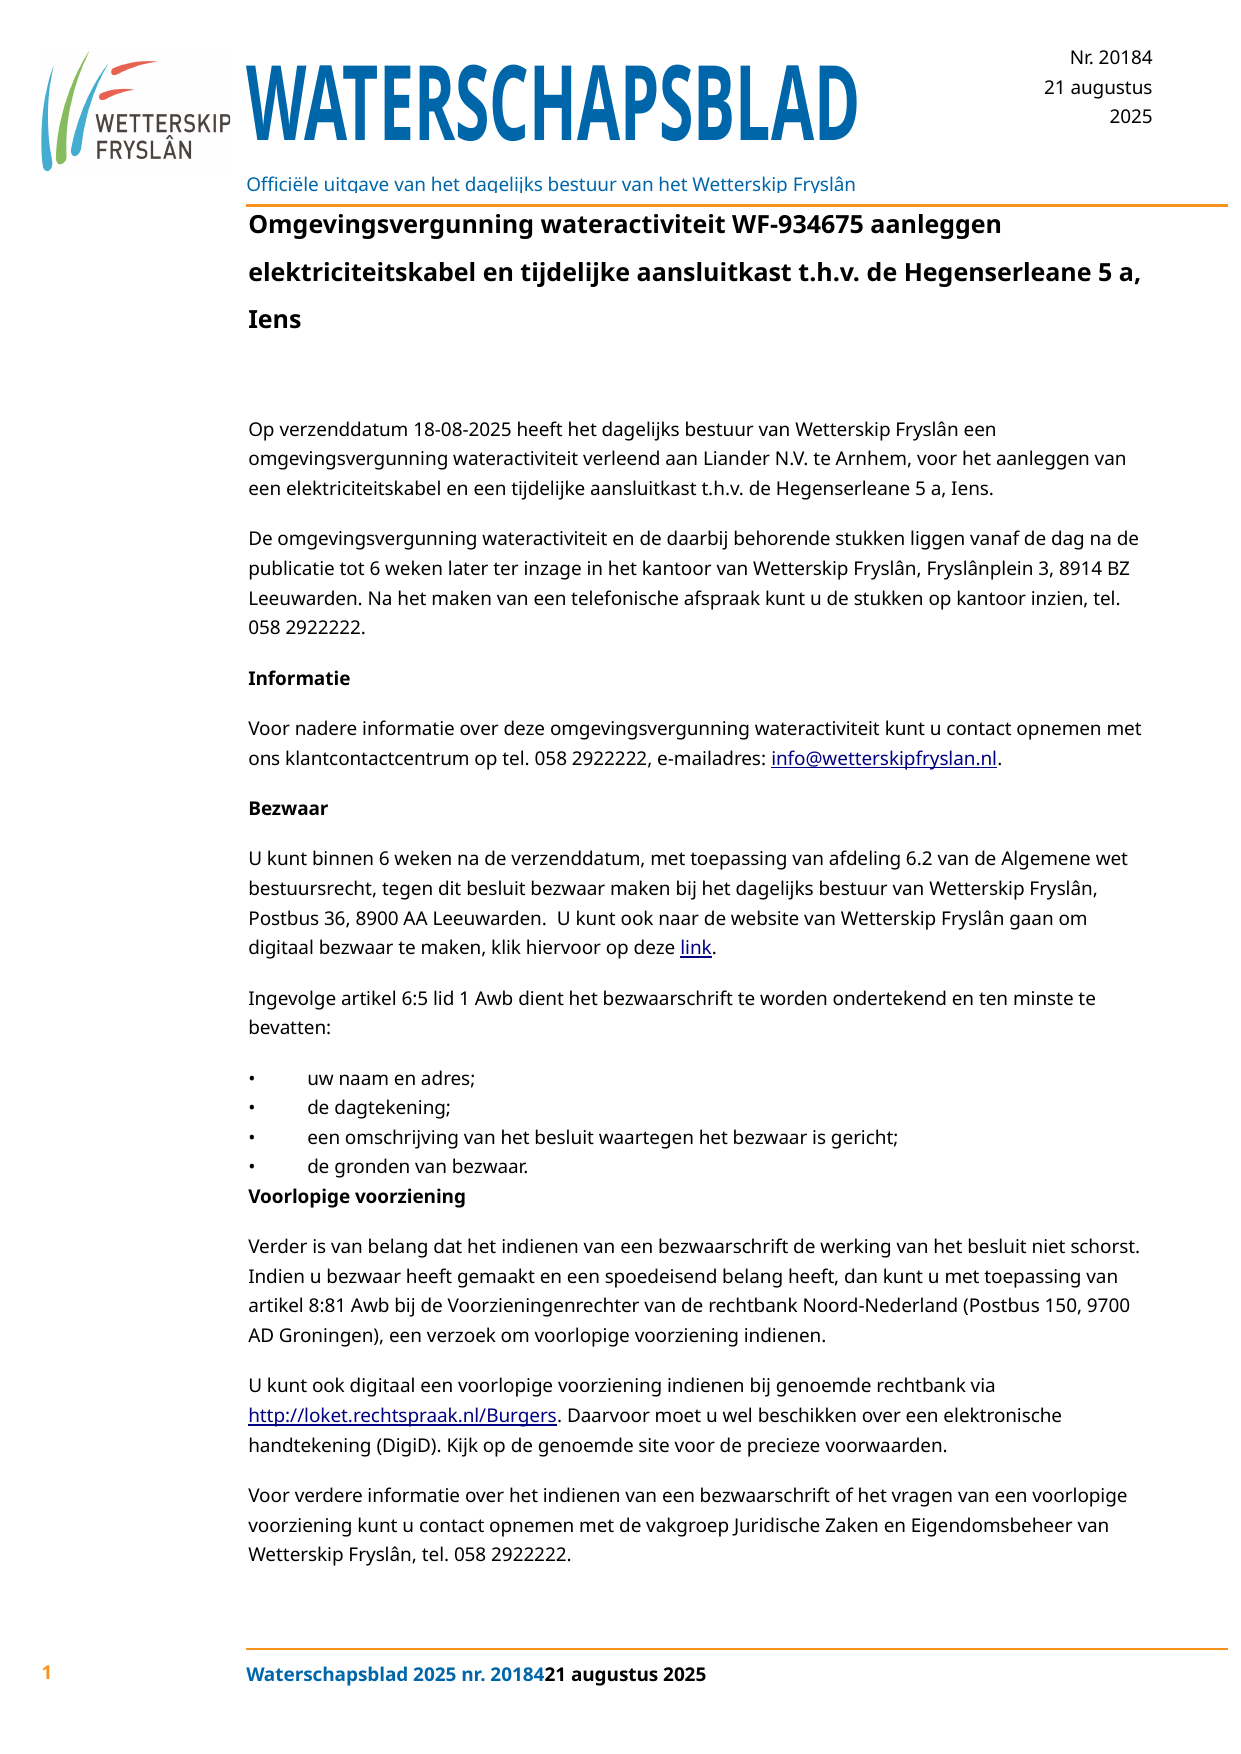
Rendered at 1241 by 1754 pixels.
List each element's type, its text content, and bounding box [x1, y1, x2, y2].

text De omgevingsvergunning wateractiviteit en de daarbij behorende stukken liggen vanaf de dag na de publicatie tot 6 weken later ter inzage in het kantoor van Wetterskip Fryslân, Fryslânplein 3, 8914 BZ Leeuwarden. Na het maken van een telefonische afspraak kunt u de stukken op kantoor inzien, tel. 058 2922222. [248, 526, 1152, 640]
text U kunt ook digitaal een voorlopige voorziening indienen bij genoemde rechtbank via http://loket.rechtspraak.nl/Burgers. Daarvoor moet u wel beschikken over een elektronische handtekening (DigiD). Kijk op de genoemde site voor de precieze voorwaarden. [248, 1373, 1152, 1457]
picture [41, 47, 231, 172]
list de dagtekening; [248, 1094, 1152, 1120]
text Voorlopige voorziening [248, 1183, 1152, 1209]
list de gronden van bezwaar. [248, 1153, 1152, 1179]
list uw naam en adres; [248, 1065, 1152, 1090]
text Bezwaar [248, 795, 1152, 821]
text Verder is van belang dat het indienen van een bezwaarschrift de werking van het besluit niet schorst. Indien u bezwaar heeft gemaakt en een spoedeisend belang heeft, dan kunt u met toepassing van artikel 8:81 Awb bij de Voorzieningenrechter van de rechtbank Noord-Nederland (Postbus 150, 9700 AD Groningen), een verzoek om voorlopige voorziening indienen. [248, 1233, 1152, 1348]
text Op verzenddatum 18-08-2025 heeft het dagelijks bestuur van Wetterskip Fryslân een omgevingsvergunning wateractiviteit verleend aan Liander N.V. te Arnhem, voor het aanleggen van een elektriciteitskabel en een tijdelijke aansluitkast t.h.v. de Hegenserleane 5 a, Iens. [248, 416, 1152, 501]
text Informatie [248, 665, 1152, 690]
list een omschrijving van het besluit waartegen het bezwaar is gericht; [248, 1124, 1152, 1149]
text Voor nadere informatie over deze omgevingsvergunning wateractiviteit kunt u contact opnemen met ons klantcontactcentrum op tel. 058 2922222, e-mailadres: info@wetterskipfryslan.nl. [248, 715, 1152, 770]
text Voor verdere informatie over het indienen van een bezwaarschrift of het vragen van een voorlopige voorziening kunt u contact opnemen met de vakgroep Juridische Zaken en Eigendomsbeheer van Wetterskip Fryslân, tel. 058 2922222. [248, 1482, 1152, 1567]
text U kunt binnen 6 weken na de verzenddatum, met toepassing van afdeling 6.2 van de Algemene wet bestuursrecht, tegen dit besluit bezwaar maken bij het dagelijks bestuur van Wetterskip Fryslân, Postbus 36, 8900 AA Leeuwarden. U kunt ook naar de website van Wetterskip Fryslân gaan om digitaal bezwaar te maken, klik hiervoor op deze link. [248, 846, 1152, 960]
text Ingevolge artikel 6:5 lid 1 Awb dient het bezwaarschrift te worden ondertekend en ten minste te bevatten: [248, 985, 1152, 1040]
text Omgevingsvergunning wateractiviteit WF-934675 aanleggen elektriciteitskabel en tijdelijke aansluitkast t.h.v. de Hegenserleane 5 a, Iens [248, 207, 1152, 336]
